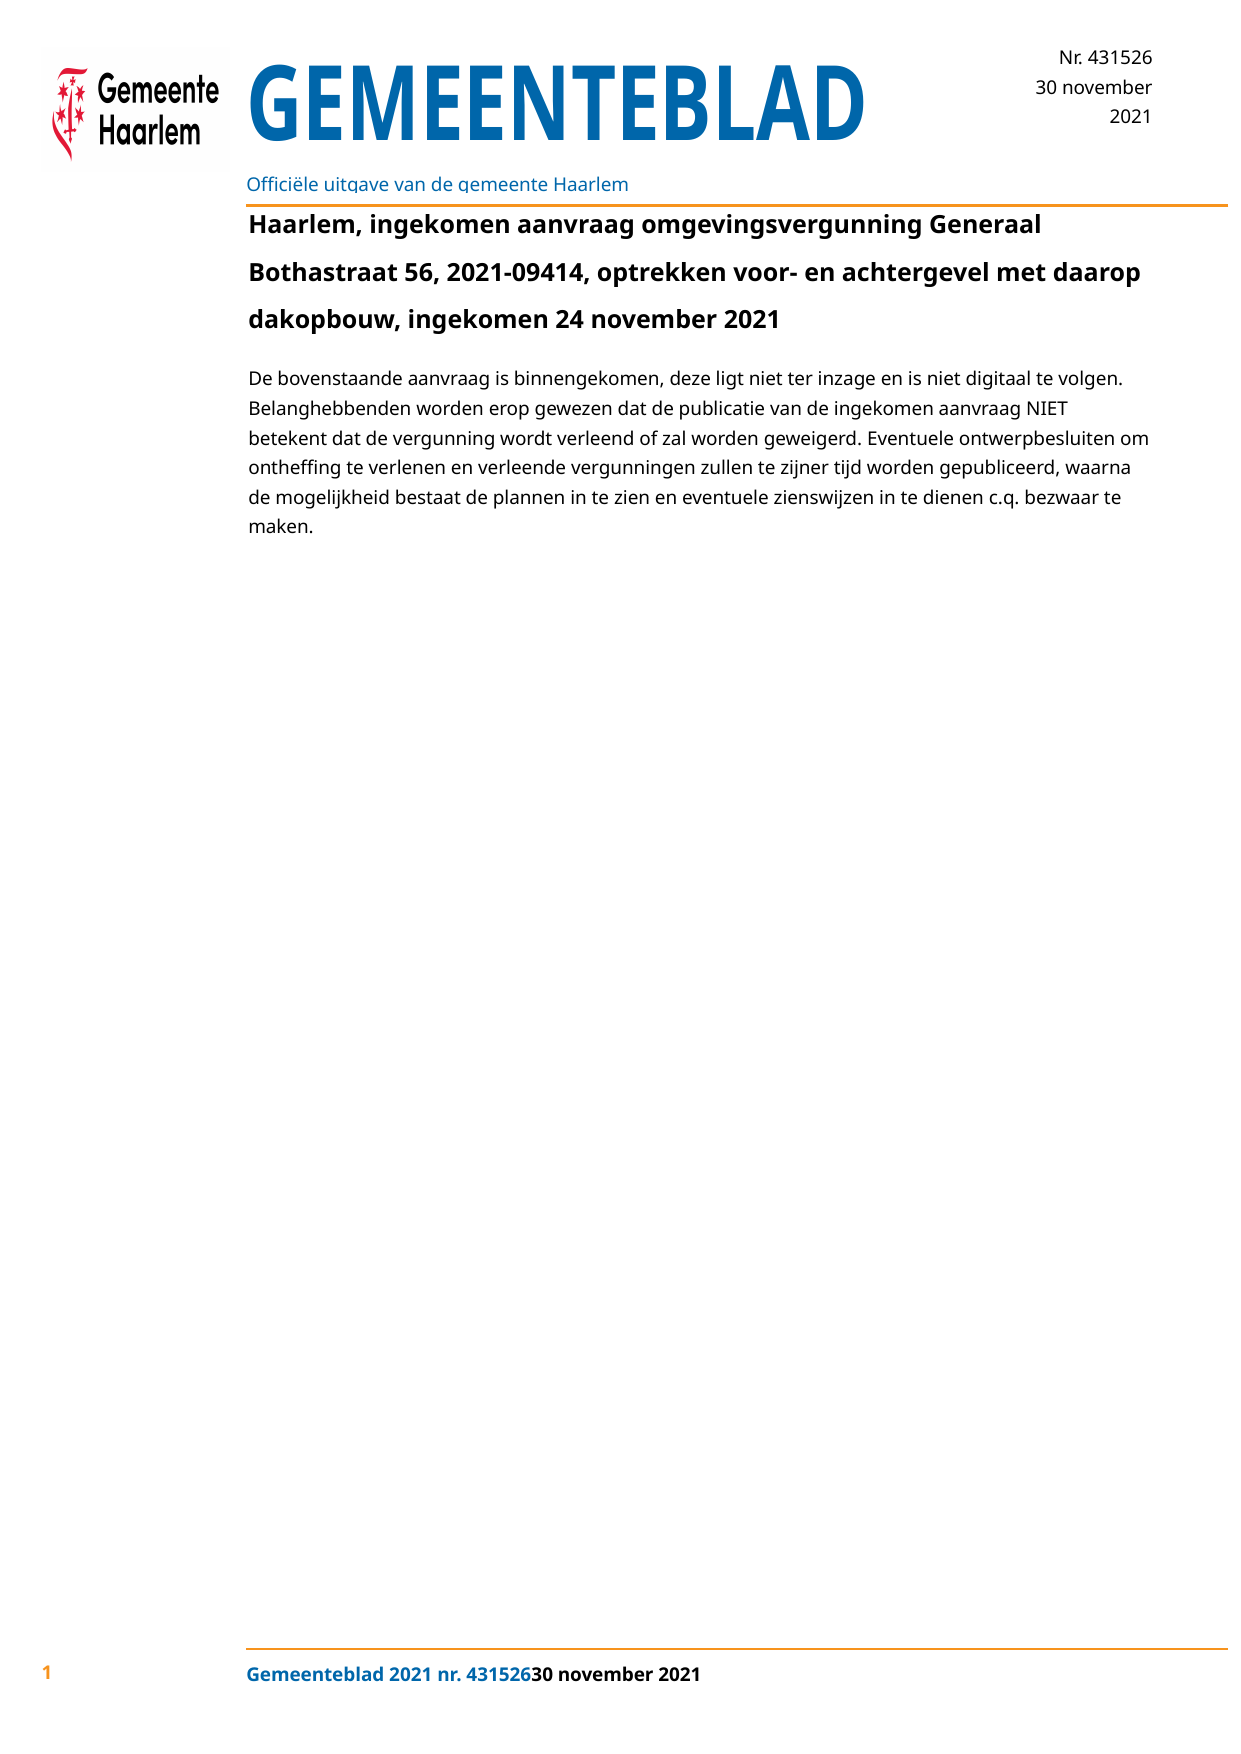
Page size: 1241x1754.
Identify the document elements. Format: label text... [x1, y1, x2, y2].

text Haarlem, ingekomen aanvraag omgevingsvergunning Generaal Bothastraat 56, 2021-09414, optrekken voor- en achtergevel met daarop dakopbouw, ingekomen 24 november 2021 [248, 207, 1152, 336]
text De bovenstaande aanvraag is binnengekomen, deze ligt niet ter inzage en is niet digitaal te volgen. Belanghebbenden worden erop gewezen dat de publicatie van de ingekomen aanvraag NIET betekent dat de vergunning wordt verleend of zal worden geweigerd. Eventuele ontwerpbesluiten om ontheffing te verlenen en verleende vergunningen zullen te zijner tijd worden gepubliceerd, waarna de mogelijkheid bestaat de plannen in te zien en eventuele zienswijzen in te dienen c.q. bezwaar te maken. [248, 366, 1152, 539]
picture [41, 47, 231, 172]
